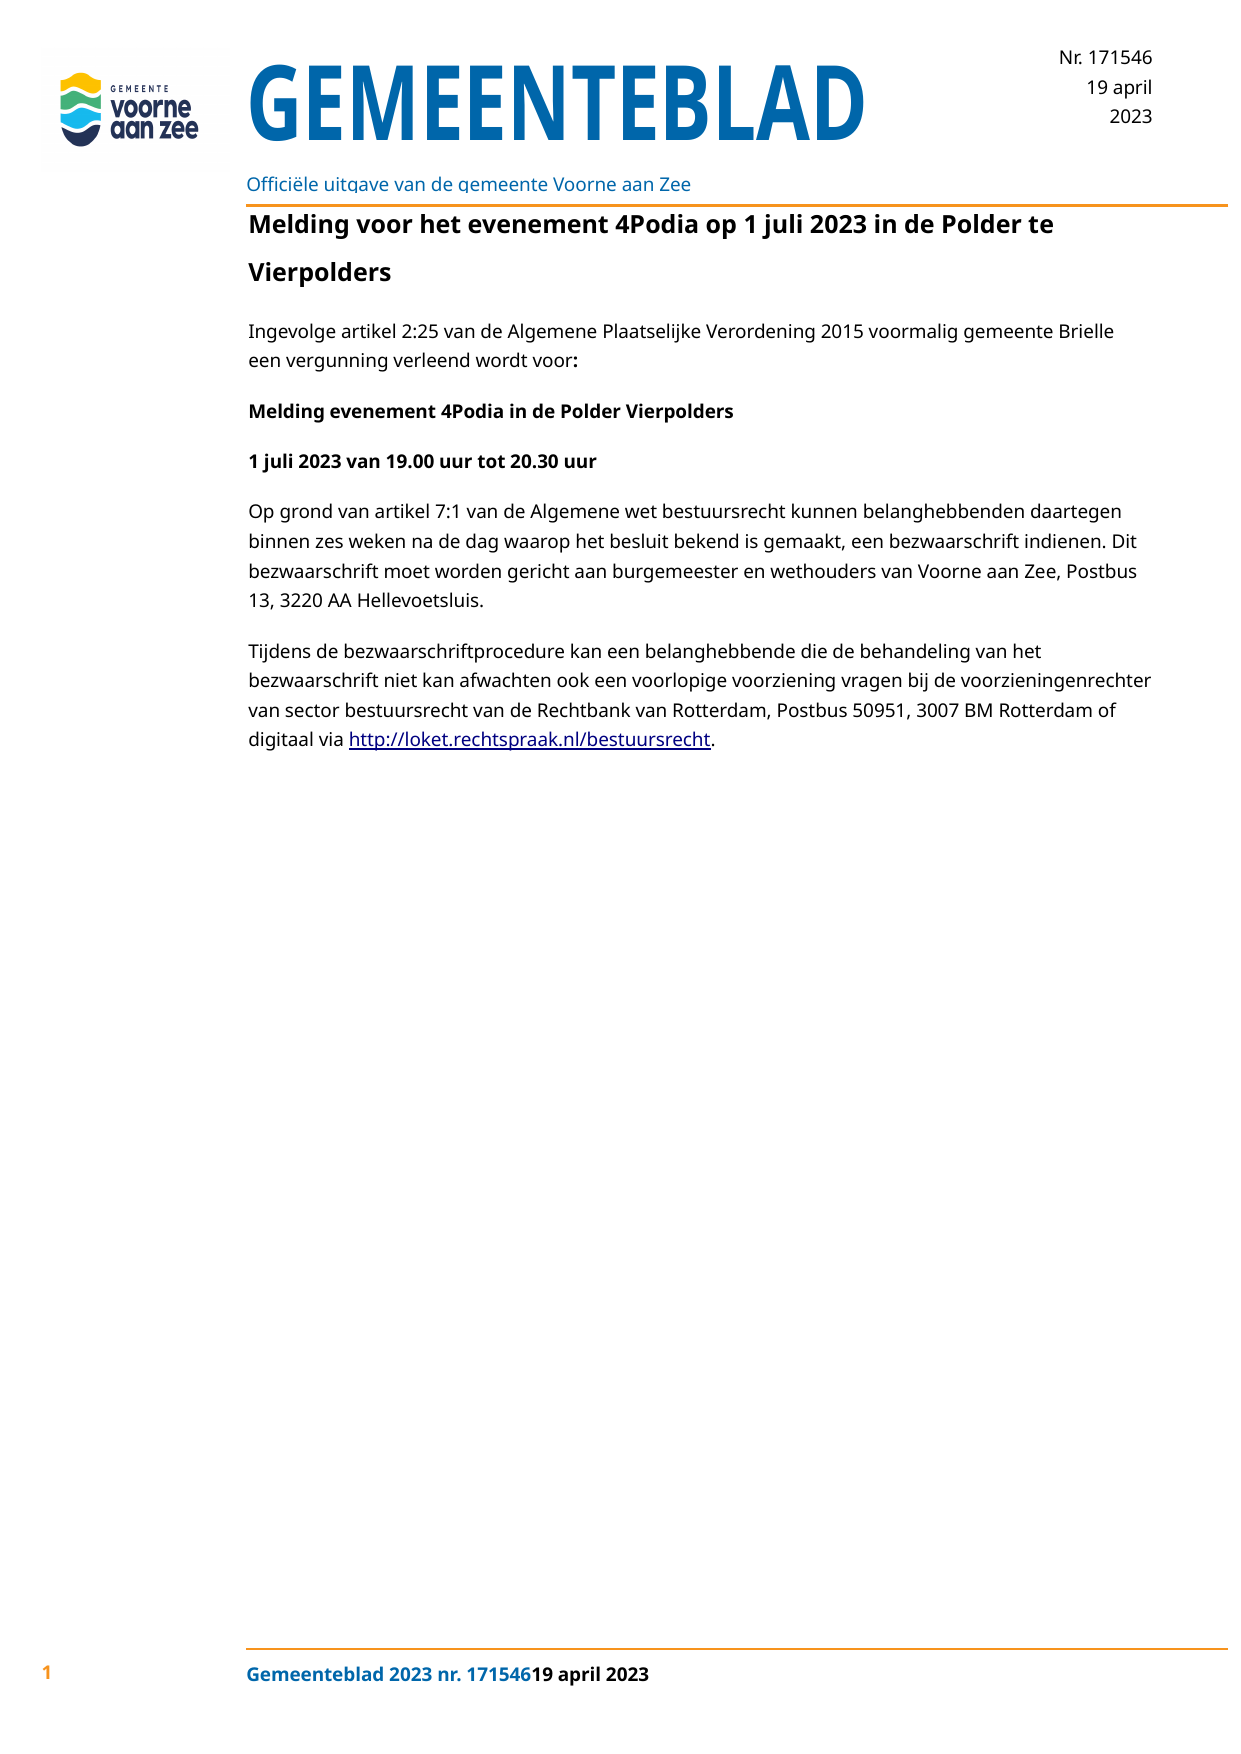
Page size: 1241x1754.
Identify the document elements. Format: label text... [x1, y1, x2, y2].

text Op grond van artikel 7:1 van de Algemene wet bestuursrecht kunnen belanghebbenden daartegen binnen zes weken na de dag waarop het besluit bekend is gemaakt, een bezwaarschrift indienen. Dit bezwaarschrift moet worden gericht aan burgemeester en wethouders van Voorne aan Zee, Postbus 13, 3220 AA Hellevoetsluis. [248, 499, 1152, 613]
picture [41, 47, 231, 172]
text 1 juli 2023 van 19.00 uur tot 20.30 uur [248, 448, 1152, 474]
text Melding voor het evenement 4Podia op 1 juli 2023 in de Polder te Vierpolders [248, 207, 1152, 288]
text Ingevolge artikel 2:25 van de Algemene Plaatselijke Verordening 2015 voormalig gemeente Brielle een vergunning verleend wordt voor: [248, 318, 1152, 373]
text Tijdens de bezwaarschriftprocedure kan een belanghebbende die de behandeling van het bezwaarschrift niet kan afwachten ook een voorlopige voorziening vragen bij de voorzieningenrechter van sector bestuursrecht van de Rechtbank van Rotterdam, Postbus 50951, 3007 BM Rotterdam of digitaal via http://loket.rechtspraak.nl/bestuursrecht. [248, 638, 1152, 752]
text Melding evenement 4Podia in de Polder Vierpolders [248, 398, 1152, 424]
